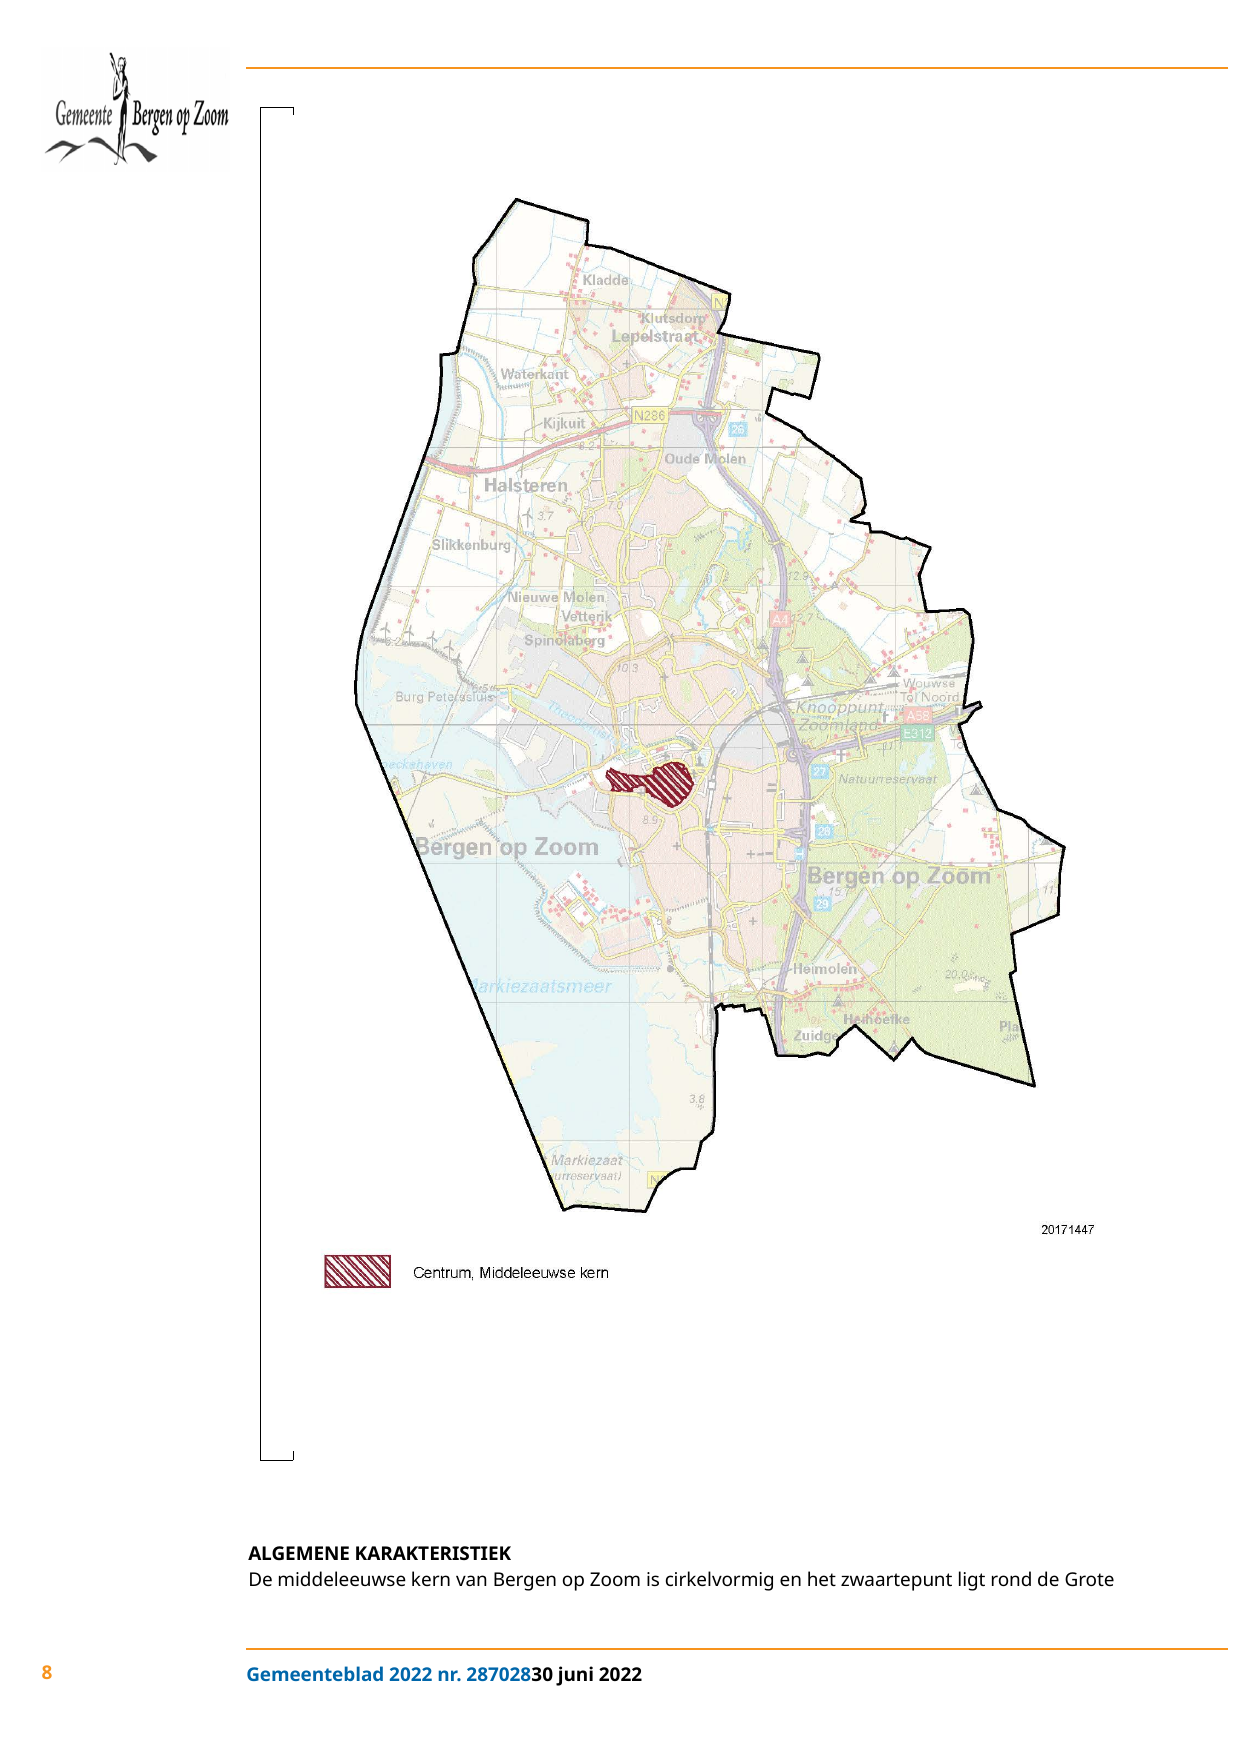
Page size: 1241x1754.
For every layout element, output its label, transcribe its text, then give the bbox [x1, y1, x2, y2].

text De middeleeuwse kern van Bergen op Zoom is cirkelvormig en het zwaartepunt ligt rond de Grote [248, 1566, 1152, 1592]
text ALGEMENE KARAKTERISTIEK [248, 1541, 1152, 1566]
picture [268, 115, 1173, 1451]
picture [41, 47, 231, 172]
